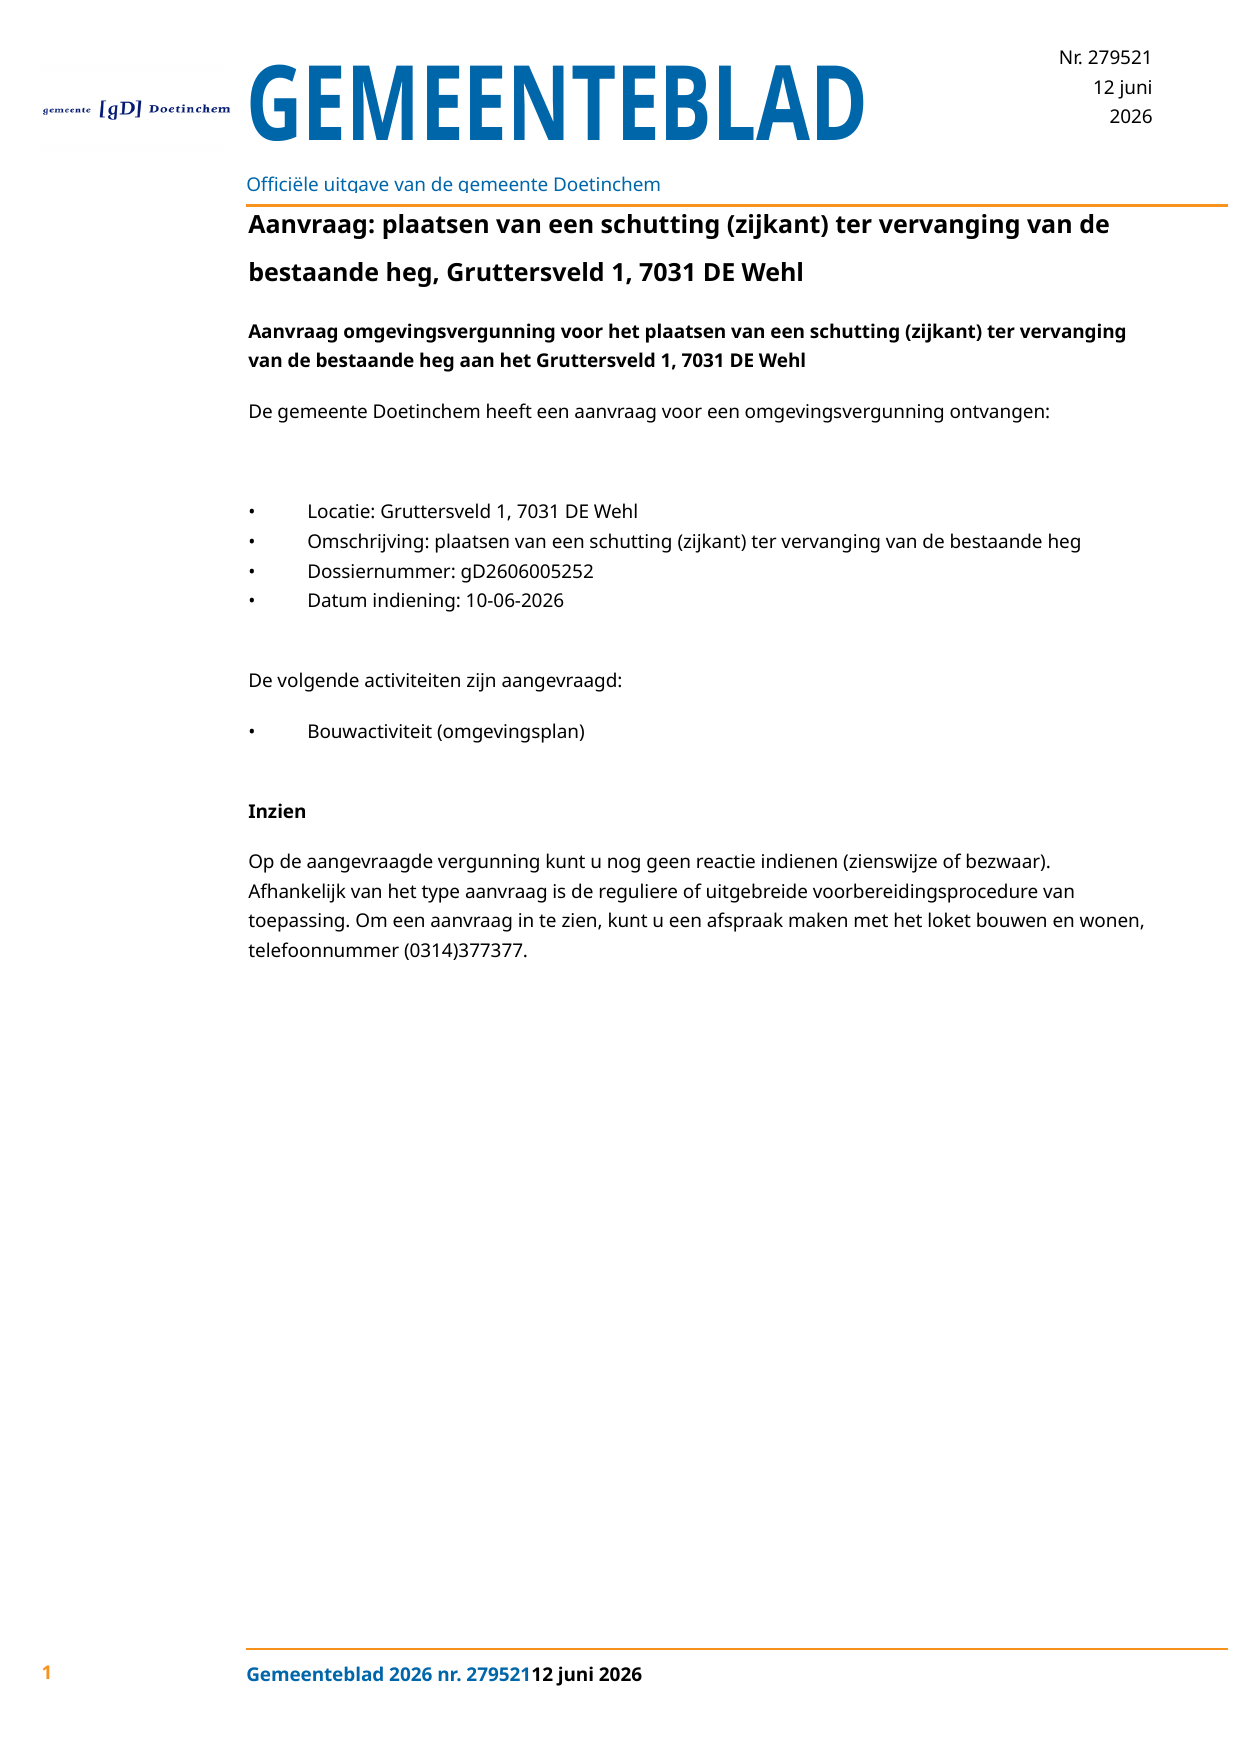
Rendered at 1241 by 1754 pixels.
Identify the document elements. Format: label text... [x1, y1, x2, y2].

list Dossiernummer: gD2606005252 [248, 558, 1152, 584]
text De volgende activiteiten zijn aangevraagd: [248, 667, 1152, 693]
text Inzien [248, 798, 1152, 824]
text De gemeente Doetinchem heeft een aanvraag voor een omgevingsvergunning ontvangen: [248, 398, 1152, 424]
text Aanvraag omgevingsvergunning voor het plaatsen van een schutting (zijkant) ter vervanging van de bestaande heg aan het Gruttersveld 1, 7031 DE Wehl [248, 318, 1152, 373]
list Datum indiening: 10-06-2026 [248, 587, 1152, 613]
list Locatie: Gruttersveld 1, 7031 DE Wehl [248, 499, 1152, 524]
text Op de aangevraagde vergunning kunt u nog geen reactie indienen (zienswijze of bezwaar). Afhankelijk van het type aanvraag is de reguliere of uitgebreide voorbereidingsprocedure van toepassing. Om een aanvraag in te zien, kunt u een afspraak maken met het loket bouwen en wonen, telefoonnummer (0314)377377. [248, 848, 1152, 963]
list Bouwactiviteit (omgevingsplan) [248, 718, 1152, 744]
list Omschrijving: plaatsen van een schutting (zijkant) ter vervanging van de bestaande heg [248, 528, 1152, 554]
text Aanvraag: plaatsen van een schutting (zijkant) ter vervanging van de bestaande heg, Gruttersveld 1, 7031 DE Wehl [248, 207, 1152, 288]
picture [41, 47, 231, 172]
